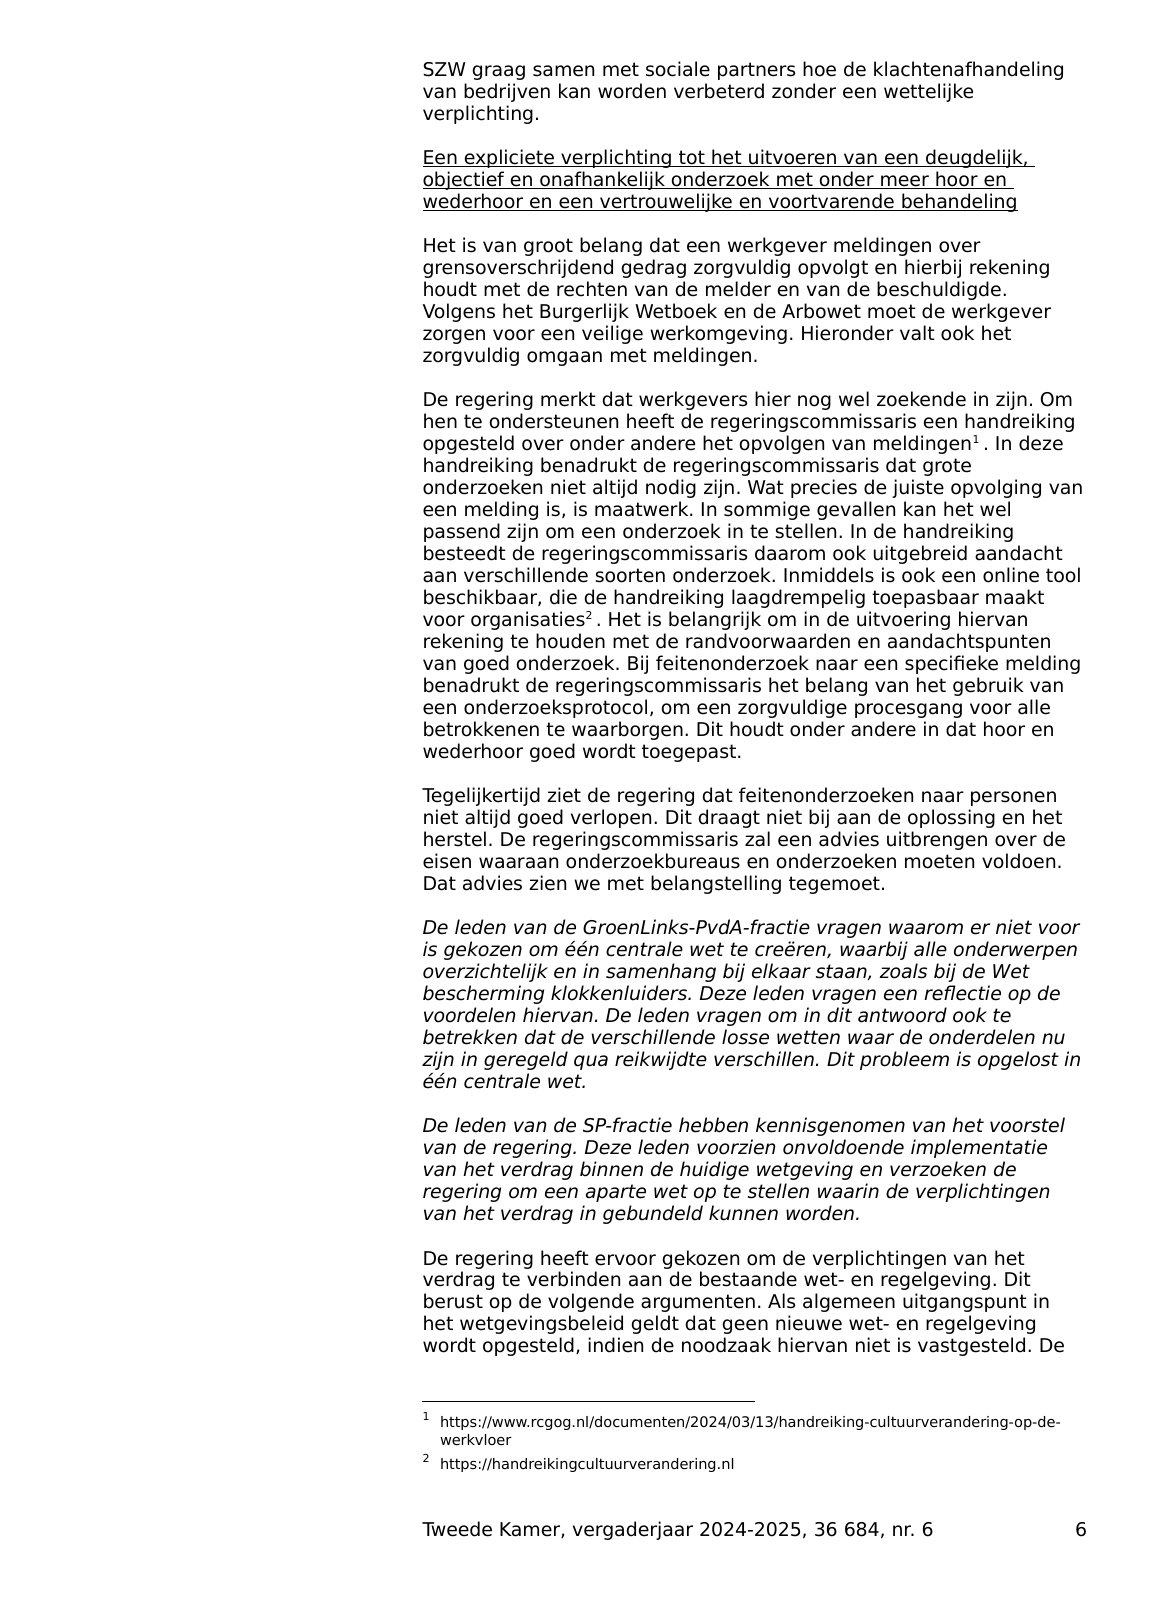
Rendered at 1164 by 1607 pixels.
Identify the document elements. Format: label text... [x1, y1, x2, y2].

text https://www.rcgog.nl/documenten/2024/03/13/handreiking-cultuurverandering-op-de-werkvloer [422, 1410, 1087, 1449]
text https://handreikingcultuurverandering.nl [422, 1452, 1087, 1474]
text Tegelijkertijd ziet de regering dat feitenonderzoeken naar personen niet altijd goed verlopen. Dit draagt niet bij aan de oplossing en het herstel. De regeringscommissaris zal een advies uitbrengen over de eisen waaraan onderzoekbureaus en onderzoeken moeten voldoen. Dat advies zien we met belangstelling tegemoet. [422, 785, 1087, 895]
text De regering merkt dat werkgevers hier nog wel zoekende in zijn. Om hen te ondersteunen heeft de regeringscommissaris een handreiking opgesteld over onder andere het opvolgen van meldingen. In deze handreiking benadrukt de regeringscommissaris dat grote onderzoeken niet altijd nodig zijn. Wat precies de juiste opvolging van een melding is, is maatwerk. In sommige gevallen kan het wel passend zijn om een onderzoek in te stellen. In de handreiking besteedt de regeringscommissaris daarom ook uitgebreid aandacht aan verschillende soorten onderzoek. Inmiddels is ook een online tool beschikbaar, die de handreiking laagdrempelig toepasbaar maakt voor organisaties. Het is belangrijk om in de uitvoering hiervan rekening te houden met de randvoorwaarden en aandachtspunten van goed onderzoek. Bij feitenonderzoek naar een specifieke melding benadrukt de regeringscommissaris het belang van het gebruik van een onderzoeksprotocol, om een zorgvuldige procesgang voor alle betrokkenen te waarborgen. Dit houdt onder andere in dat hoor en wederhoor goed wordt toegepast. [422, 389, 1087, 763]
subtitle Een expliciete verplichting tot het uitvoeren van een deugdelijk, objectief en onafhankelijk onderzoek met onder meer hoor en wederhoor en een vertrouwelijke en voortvarende behandeling [422, 147, 1087, 213]
text De leden van de SP-fractie hebben kennisgenomen van het voorstel van de regering. Deze leden voorzien onvoldoende implementatie van het verdrag binnen de huidige wetgeving en verzoeken de regering om een aparte wet op te stellen waarin de verplichtingen van het verdrag in gebundeld kunnen worden. [422, 1115, 1087, 1225]
text De leden van de GroenLinks-PvdA-fractie vragen waarom er niet voor is gekozen om één centrale wet te creëren, waarbij alle onderwerpen overzichtelijk en in samenhang bij elkaar staan, zoals bij de Wet bescherming klokkenluiders. Deze leden vragen een reflectie op de voordelen hiervan. De leden vragen om in dit antwoord ook te betrekken dat de verschillende losse wetten waar de onderdelen nu zijn in geregeld qua reikwijdte verschillen. Dit probleem is opgelost in één centrale wet. [422, 917, 1087, 1093]
text De regering heeft ervoor gekozen om de verplichtingen van het verdrag te verbinden aan de bestaande wet- en regelgeving. Dit berust op de volgende argumenten. Als algemeen uitgangspunt in het wetgevingsbeleid geldt dat geen nieuwe wet- en regelgeving wordt opgesteld, indien de noodzaak hiervan niet is vastgesteld. De [422, 1247, 1087, 1357]
text Het is van groot belang dat een werkgever meldingen over grensoverschrijdend gedrag zorgvuldig opvolgt en hierbij rekening houdt met de rechten van de melder en van de beschuldigde. Volgens het Burgerlijk Wetboek en de Arbowet moet de werkgever zorgen voor een veilige werkomgeving. Hieronder valt ook het zorgvuldig omgaan met meldingen. [422, 235, 1087, 367]
text SZW graag samen met sociale partners hoe de klachtenafhandeling van bedrijven kan worden verbeterd zonder een wettelijke verplichting. [422, 59, 1087, 125]
